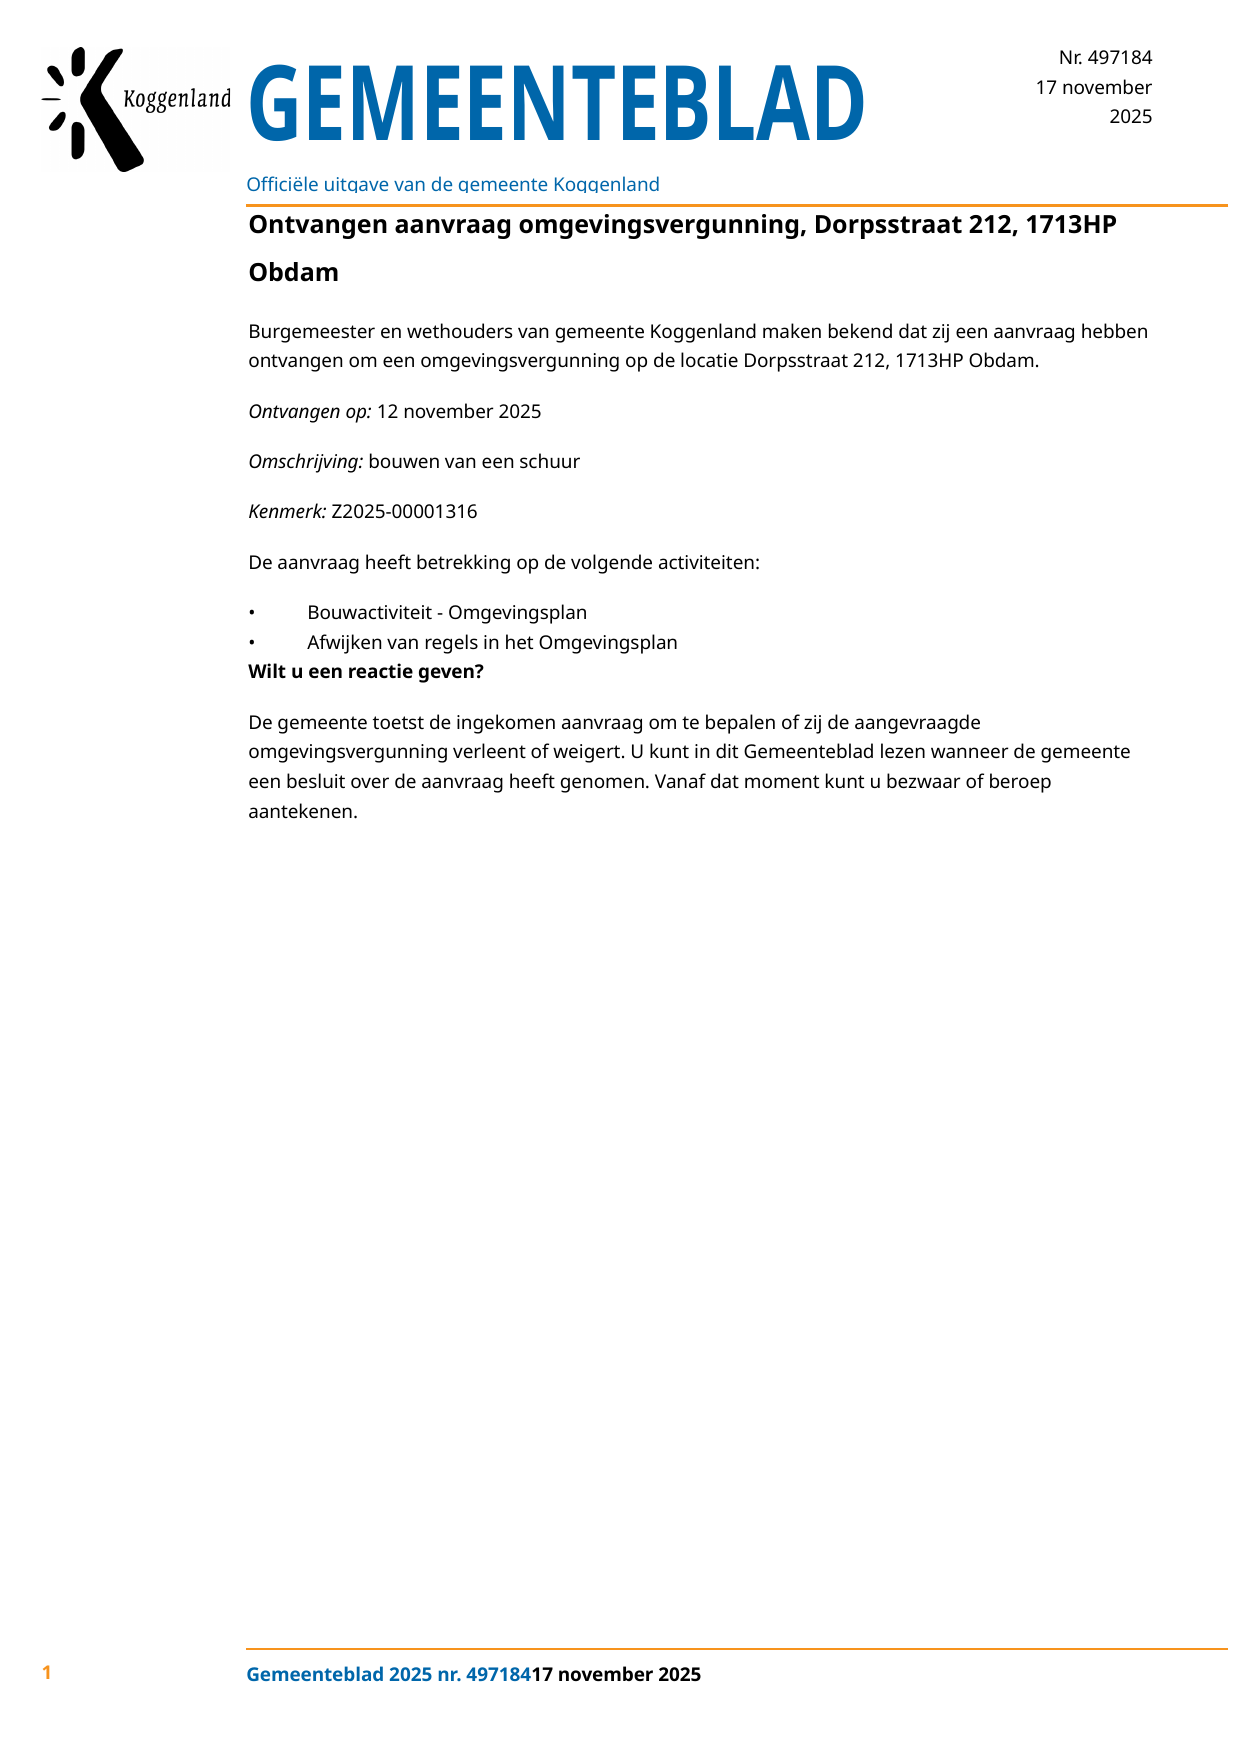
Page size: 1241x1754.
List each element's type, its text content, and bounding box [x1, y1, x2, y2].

text Ontvangen aanvraag omgevingsvergunning, Dorpsstraat 212, 1713HP Obdam [248, 207, 1152, 288]
text Omschrijving: bouwen van een schuur [248, 448, 1152, 474]
text Kenmerk: Z2025-00001316 [248, 499, 1152, 524]
text De aanvraag heeft betrekking op de volgende activiteiten: [248, 549, 1152, 575]
list Afwijken van regels in het Omgevingsplan [248, 629, 1152, 655]
list Bouwactiviteit - Omgevingsplan [248, 599, 1152, 625]
text Burgemeester en wethouders van gemeente Koggenland maken bekend dat zij een aanvraag hebben ontvangen om een omgevingsvergunning op de locatie Dorpsstraat 212, 1713HP Obdam. [248, 318, 1152, 373]
text Ontvangen op: 12 november 2025 [248, 398, 1152, 424]
text De gemeente toetst de ingekomen aanvraag om te bepalen of zij de aangevraagde omgevingsvergunning verleent of weigert. U kunt in dit Gemeenteblad lezen wanneer de gemeente een besluit over de aanvraag heeft genomen. Vanaf dat moment kunt u bezwaar of beroep aantekenen. [248, 709, 1152, 824]
picture [41, 47, 231, 172]
text Wilt u een reactie geven? [248, 659, 1152, 684]
